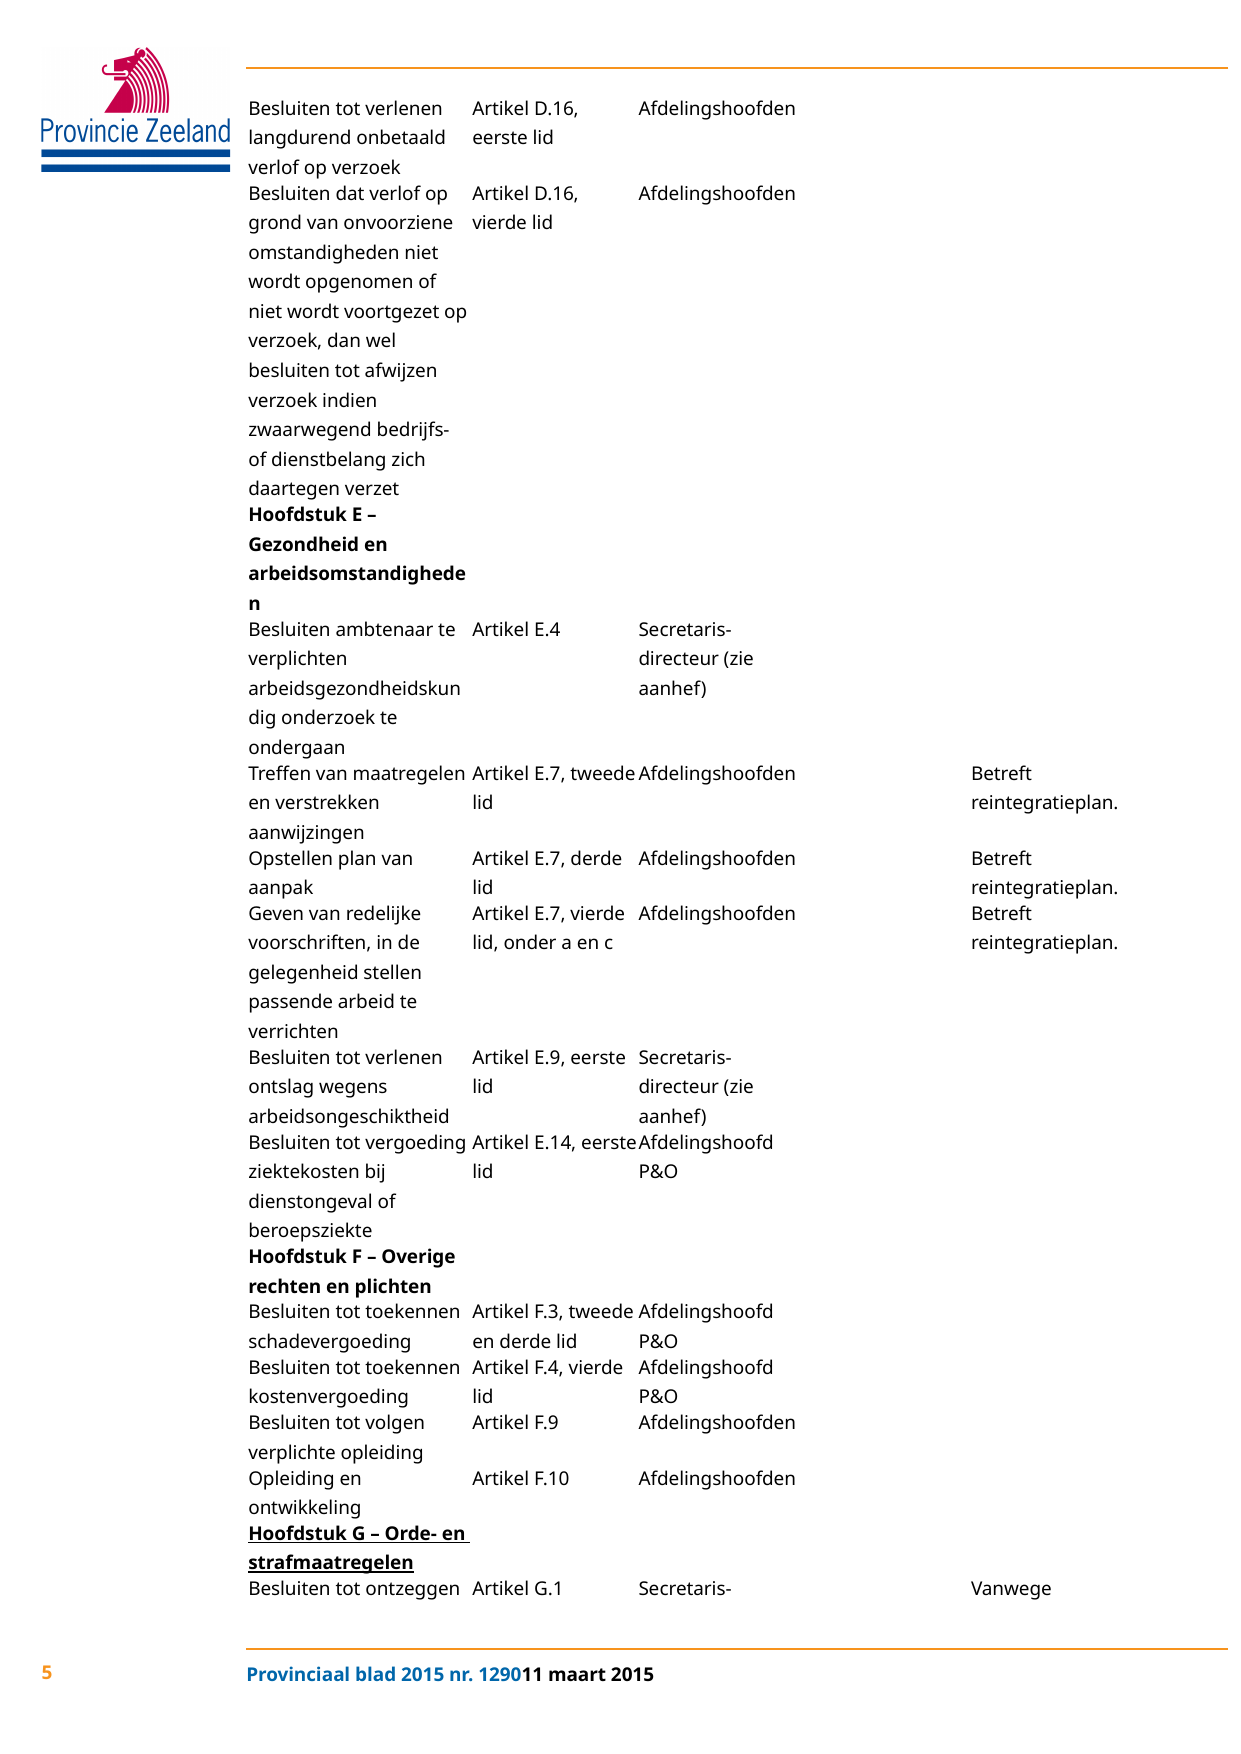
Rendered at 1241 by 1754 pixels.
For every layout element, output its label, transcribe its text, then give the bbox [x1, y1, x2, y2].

table_cell [805, 1575, 971, 1601]
table_cell Besluiten tot toekennen schadevergoeding [248, 1299, 472, 1354]
picture [41, 47, 231, 172]
table_cell [971, 1244, 1152, 1299]
table_cell Besluiten tot ontzeggen [248, 1575, 472, 1601]
table_cell Secretaris- [638, 1575, 804, 1601]
table_cell [805, 1520, 971, 1575]
table_cell Opstellen plan van aanpak [248, 845, 472, 900]
table_cell Betreft reintegratieplan. [971, 760, 1152, 845]
table_cell [971, 1409, 1152, 1465]
table_cell Besluiten dat verlof op grond van onvoorziene omstandigheden niet wordt opgenomen of niet wordt voortgezet op verzoek, dan wel besluiten tot afwijzen verzoek indien zwaarwegend bedrijfs- of dienstbelang zich daartegen verzet [248, 180, 472, 501]
table_cell [805, 95, 971, 180]
table_cell Betreft reintegratieplan. [971, 900, 1152, 1044]
table_cell Artikel E.7, derde lid [472, 845, 638, 900]
table_cell Artikel E.7, tweede lid [472, 760, 638, 845]
table_cell [805, 1129, 971, 1243]
table_cell [805, 501, 971, 616]
table_cell [472, 1244, 638, 1299]
table_cell Afdelingshoofden [638, 95, 804, 180]
table_cell Afdelingshoofd P&O [638, 1299, 804, 1354]
table_cell Hoofdstuk E – Gezondheid en arbeidsomstandigheden [248, 501, 472, 616]
table_cell [971, 1354, 1152, 1409]
table_cell [971, 1044, 1152, 1129]
table_cell [805, 1354, 971, 1409]
table_cell [971, 1520, 1152, 1575]
table_cell [805, 760, 971, 845]
table_cell [805, 1044, 971, 1129]
table_cell Besluiten tot volgen verplichte opleiding [248, 1409, 472, 1465]
table_cell Artikel F.4, vierde lid [472, 1354, 638, 1409]
table_cell [971, 95, 1152, 180]
table_cell [971, 180, 1152, 501]
table_cell Artikel D.16, eerste lid [472, 95, 638, 180]
table_cell Afdelingshoofden [638, 900, 804, 1044]
table_cell [805, 1409, 971, 1465]
table_cell Artikel D.16, vierde lid [472, 180, 638, 501]
table_cell Artikel E.4 [472, 616, 638, 760]
table_cell Geven van redelijke voorschriften, in de gelegenheid stellen passende arbeid te verrichten [248, 900, 472, 1044]
table_cell [805, 845, 971, 900]
table_cell Afdelingshoofden [638, 1465, 804, 1520]
table_cell Artikel E.9, eerste lid [472, 1044, 638, 1129]
table_cell Besluiten tot vergoeding ziektekosten bij dienstongeval of beroepsziekte [248, 1129, 472, 1243]
table_cell Artikel F.9 [472, 1409, 638, 1465]
table_cell [638, 501, 804, 616]
table_cell [805, 180, 971, 501]
table_cell Besluiten tot toekennen kostenvergoeding [248, 1354, 472, 1409]
table_cell [805, 616, 971, 760]
table_cell [638, 1520, 804, 1575]
table_cell Afdelingshoofd P&O [638, 1354, 804, 1409]
table_cell Secretaris-directeur (zie aanhef) [638, 616, 804, 760]
table_cell Treffen van maatregelen en verstrekken aanwijzingen [248, 760, 472, 845]
table_cell [472, 1520, 638, 1575]
table_cell Hoofdstuk F – Overige rechten en plichten [248, 1244, 472, 1299]
table_cell [971, 1465, 1152, 1520]
table_cell Opleiding en ontwikkeling [248, 1465, 472, 1520]
table_cell Artikel F.10 [472, 1465, 638, 1520]
table_cell Besluiten ambtenaar te verplichten arbeidsgezondheidskundig onderzoek te ondergaan [248, 616, 472, 760]
table_cell [971, 1129, 1152, 1243]
table_cell [971, 616, 1152, 760]
table_cell Hoofdstuk G – Orde- en strafmaatregelen [248, 1520, 472, 1575]
table_cell [472, 501, 638, 616]
table_cell Afdelingshoofd P&O [638, 1129, 804, 1243]
table_cell Afdelingshoofden [638, 760, 804, 845]
table_cell Artikel F.3, tweede en derde lid [472, 1299, 638, 1354]
table_cell Vanwege [971, 1575, 1152, 1601]
table_cell Artikel E.7, vierde lid, onder a en c [472, 900, 638, 1044]
table_cell Artikel E.14, eerste lid [472, 1129, 638, 1243]
table_cell [805, 1244, 971, 1299]
table_cell [971, 501, 1152, 616]
table_cell Betreft reintegratieplan. [971, 845, 1152, 900]
table_cell Besluiten tot verlenen langdurend onbetaald verlof op verzoek [248, 95, 472, 180]
table_cell [638, 1244, 804, 1299]
table_cell Afdelingshoofden [638, 1409, 804, 1465]
table_cell [805, 900, 971, 1044]
table_cell [805, 1299, 971, 1354]
table_cell Secretaris-directeur (zie aanhef) [638, 1044, 804, 1129]
table_cell Artikel G.1 [472, 1575, 638, 1601]
table_cell [971, 1299, 1152, 1354]
table_cell Afdelingshoofden [638, 845, 804, 900]
table_cell Besluiten tot verlenen ontslag wegens arbeidsongeschiktheid [248, 1044, 472, 1129]
table_cell Afdelingshoofden [638, 180, 804, 501]
table_cell [805, 1465, 971, 1520]
